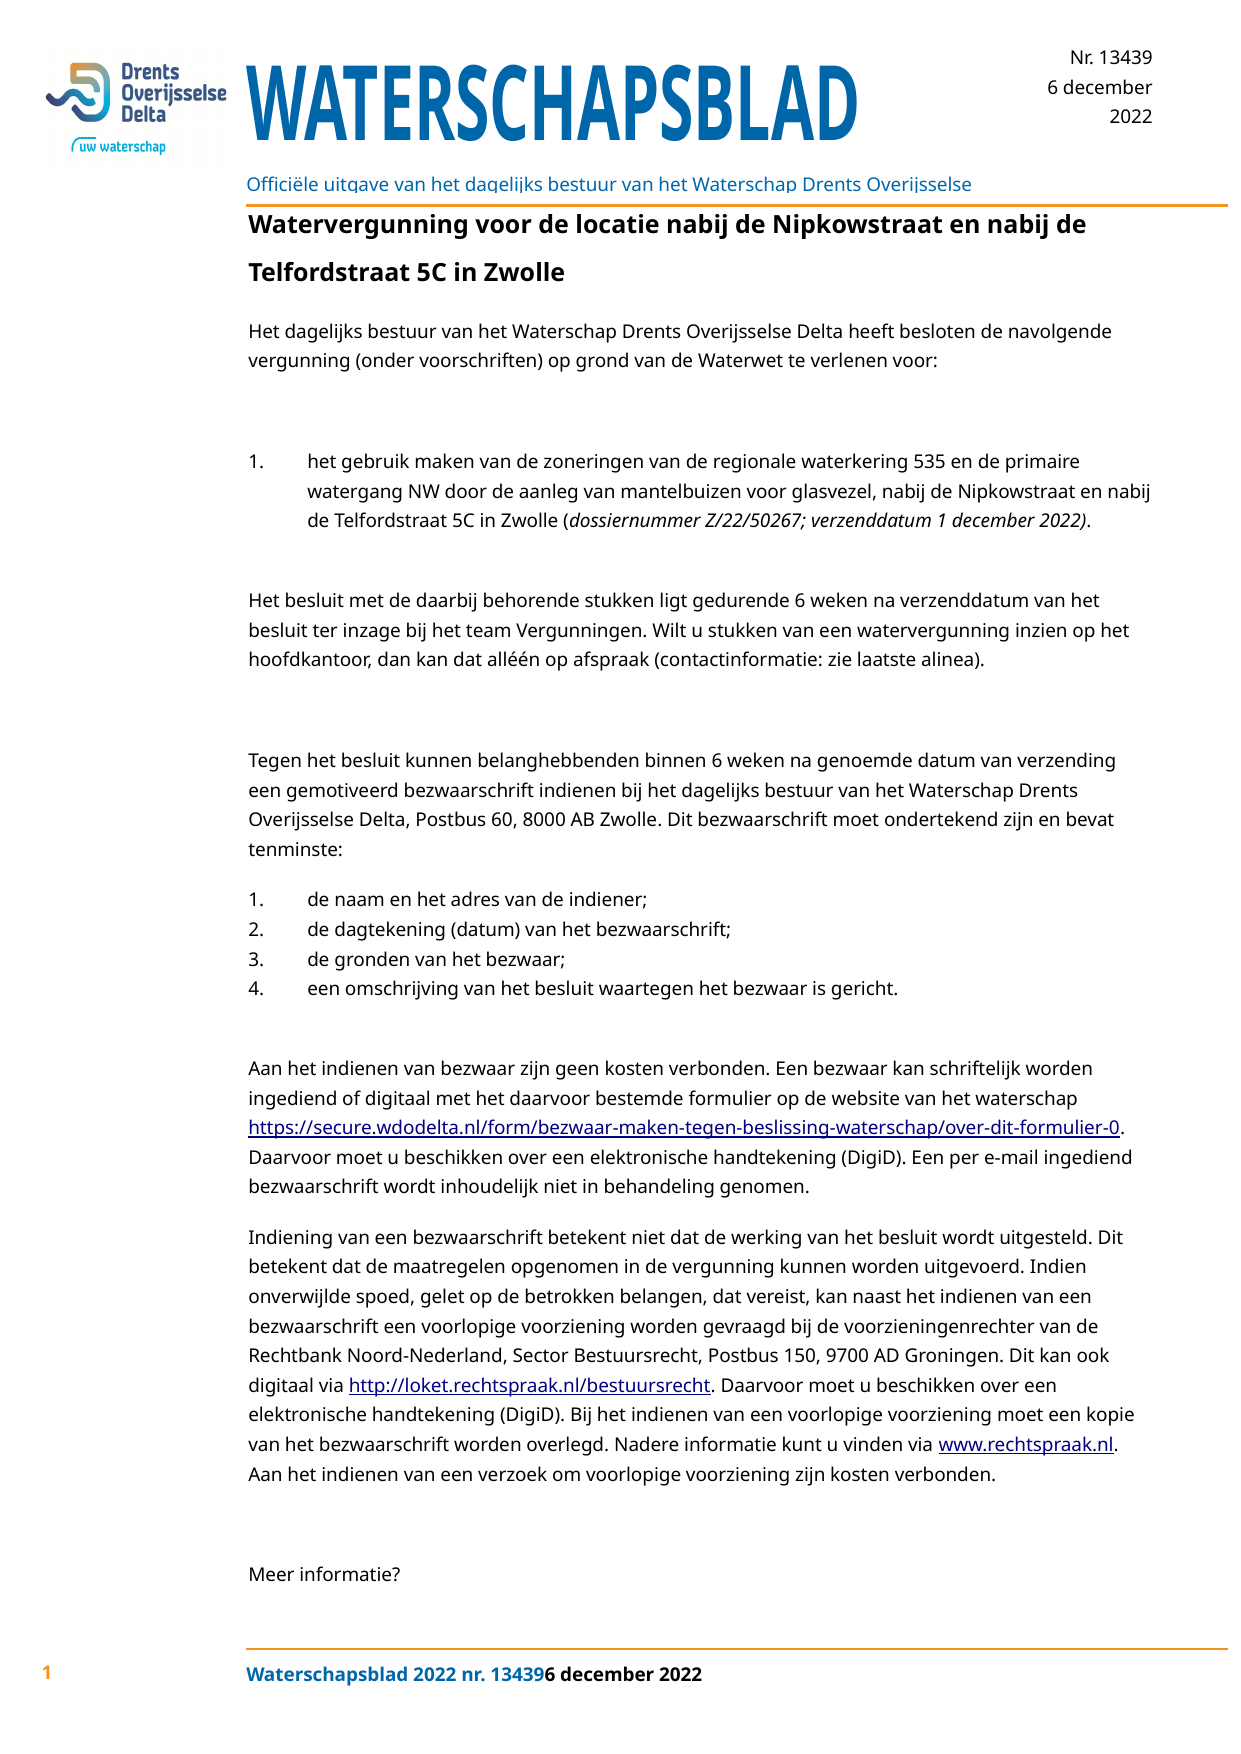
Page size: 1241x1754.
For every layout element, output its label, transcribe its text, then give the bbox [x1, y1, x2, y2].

text Indiening van een bezwaarschrift betekent niet dat de werking van het besluit wordt uitgesteld. Dit betekent dat de maatregelen opgenomen in de vergunning kunnen worden uitgevoerd. Indien onverwijlde spoed, gelet op de betrokken belangen, dat vereist, kan naast het indienen van een bezwaarschrift een voorlopige voorziening worden gevraagd bij de voorzieningenrechter van de Rechtbank Noord-Nederland, Sector Bestuursrecht, Postbus 150, 9700 AD Groningen. Dit kan ook digitaal via http://loket.rechtspraak.nl/bestuursrecht. Daarvoor moet u beschikken over een elektronische handtekening (DigiD). Bij het indienen van een voorlopige voorziening moet een kopie van het bezwaarschrift worden overlegd. Nadere informatie kunt u vinden via www.rechtspraak.nl. Aan het indienen van een verzoek om voorlopige voorziening zijn kosten verbonden. [248, 1224, 1152, 1487]
list het gebruik maken van de zoneringen van de regionale waterkering 535 en de primaire watergang NW door de aanleg van mantelbuizen voor glasvezel, nabij de Nipkowstraat en nabij de Telfordstraat 5C in Zwolle (dossiernummer Z/22/50267; verzenddatum 1 december 2022). [248, 448, 1152, 533]
text Het besluit met de daarbij behorende stukken ligt gedurende 6 weken na verzenddatum van het besluit ter inzage bij het team Vergunningen. Wilt u stukken van een watervergunning inzien op het hoofdkantoor, dan kan dat alléén op afspraak (contactinformatie: zie laatste alinea). [248, 587, 1152, 672]
text Aan het indienen van bezwaar zijn geen kosten verbonden. Een bezwaar kan schriftelijk worden ingediend of digitaal met het daarvoor bestemde formulier op de website van het waterschap https://secure.wdodelta.nl/form/bezwaar-maken-tegen-beslissing-waterschap/over-dit-formulier-0. Daarvoor moet u beschikken over een elektronische handtekening (DigiD). Een per e-mail ingediend bezwaarschrift wordt inhoudelijk niet in behandeling genomen. [248, 1055, 1152, 1199]
list een omschrijving van het besluit waartegen het bezwaar is gericht. [248, 975, 1152, 1001]
text Watervergunning voor de locatie nabij de Nipkowstraat en nabij de Telfordstraat 5C in Zwolle [248, 207, 1152, 288]
picture [41, 47, 231, 172]
list de dagtekening (datum) van het bezwaarschrift; [248, 916, 1152, 942]
text Het dagelijks bestuur van het Waterschap Drents Overijsselse Delta heeft besloten de navolgende vergunning (onder voorschriften) op grond van de Waterwet te verlenen voor: [248, 318, 1152, 373]
text Tegen het besluit kunnen belanghebbenden binnen 6 weken na genoemde datum van verzending een gemotiveerd bezwaarschrift indienen bij het dagelijks bestuur van het Waterschap Drents Overijsselse Delta, Postbus 60, 8000 AB Zwolle. Dit bezwaarschrift moet ondertekend zijn en bevat tenminste: [248, 747, 1152, 862]
list de gronden van het bezwaar; [248, 946, 1152, 972]
text Meer informatie? [248, 1562, 1152, 1587]
list de naam en het adres van de indiener; [248, 887, 1152, 912]
